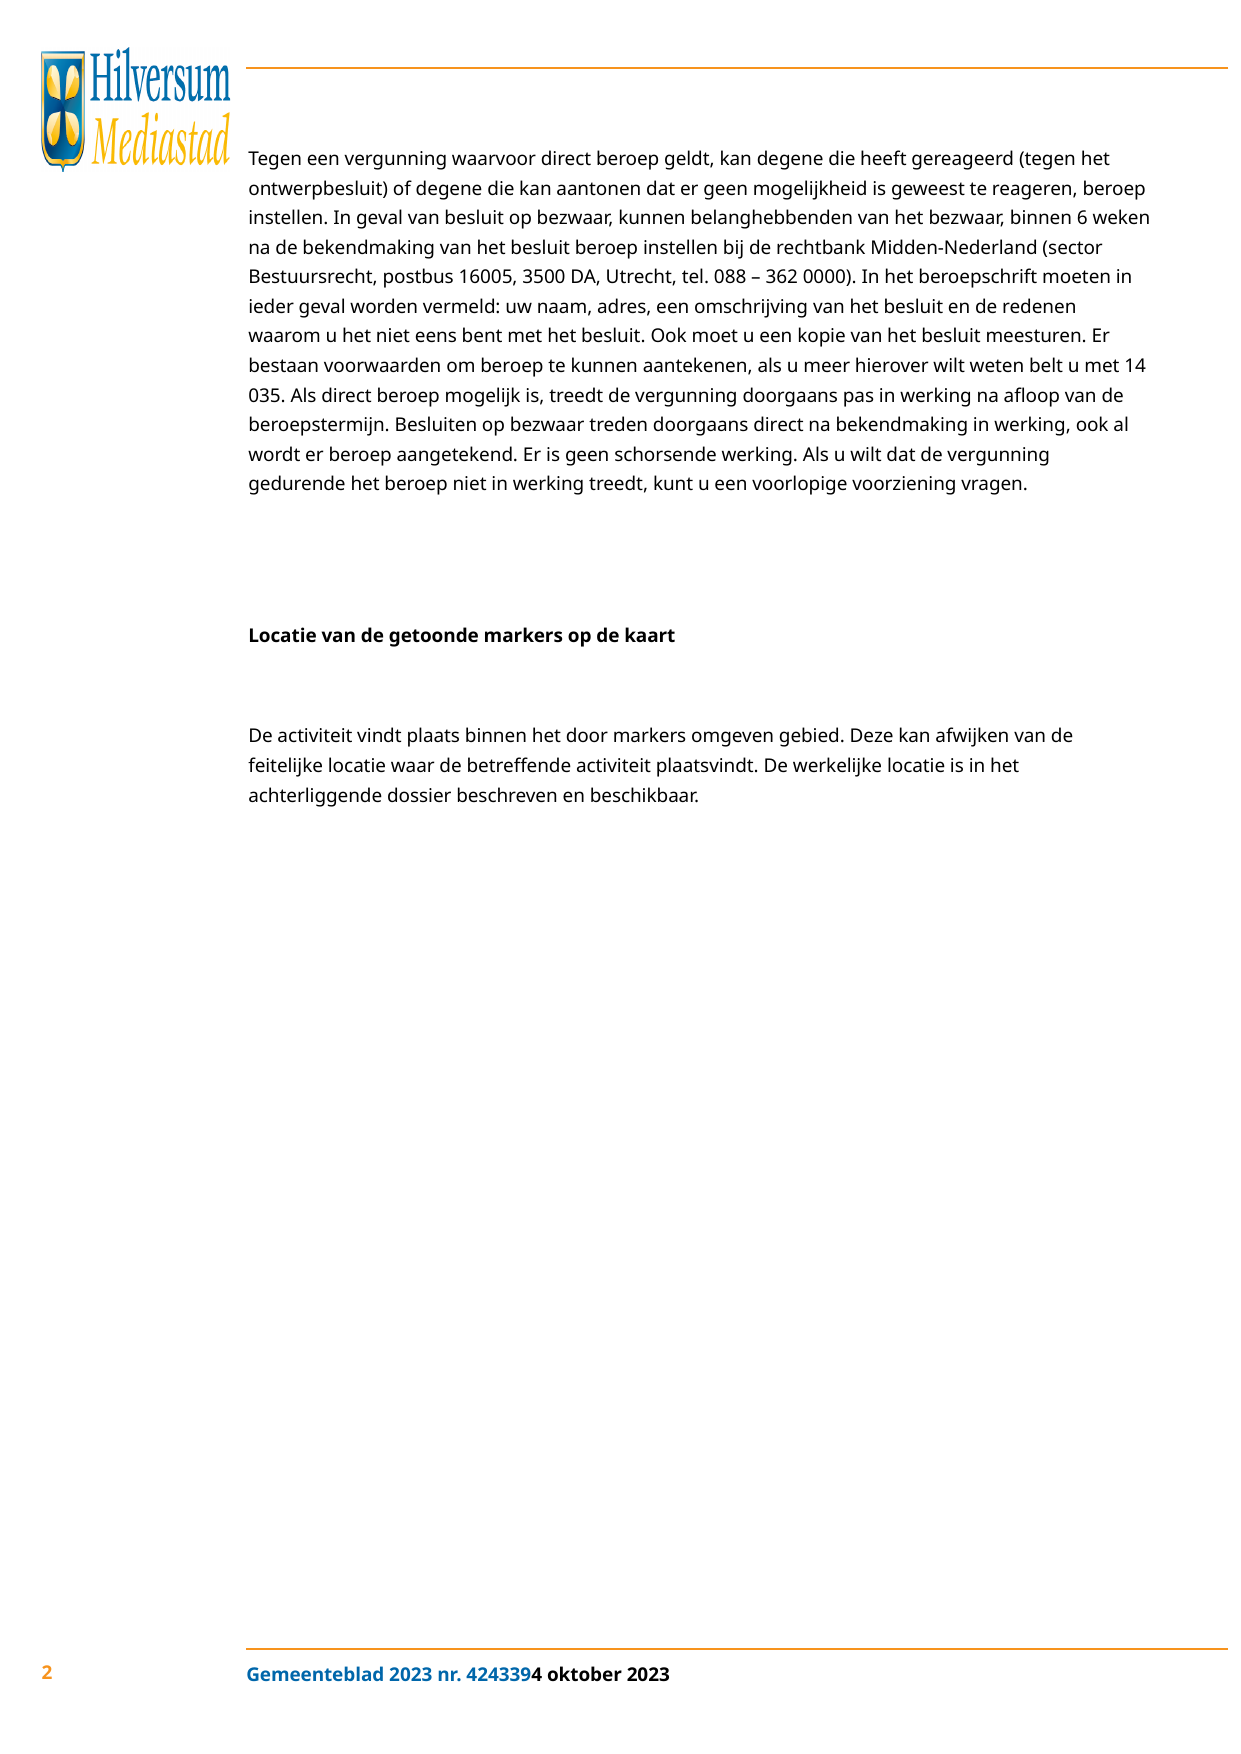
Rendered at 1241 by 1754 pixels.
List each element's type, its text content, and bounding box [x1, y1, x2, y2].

text De activiteit vindt plaats binnen het door markers omgeven gebied. Deze kan afwijken van de feitelijke locatie waar de betreffende activiteit plaatsvindt. De werkelijke locatie is in het achterliggende dossier beschreven en beschikbaar. [248, 723, 1152, 808]
text Tegen een vergunning waarvoor direct beroep geldt, kan degene die heeft gereageerd (tegen het ontwerpbesluit) of degene die kan aantonen dat er geen mogelijkheid is geweest te reageren, beroep instellen. In geval van besluit op bezwaar, kunnen belanghebbenden van het bezwaar, binnen 6 weken na de bekendmaking van het besluit beroep instellen bij de rechtbank Midden-Nederland (sector Bestuursrecht, postbus 16005, 3500 DA, Utrecht, tel. 088 – 362 0000). In het beroepschrift moeten in ieder geval worden vermeld: uw naam, adres, een omschrijving van het besluit en de redenen waarom u het niet eens bent met het besluit. Ook moet u een kopie van het besluit meesturen. Er bestaan voorwaarden om beroep te kunnen aantekenen, als u meer hierover wilt weten belt u met 14 035. Als direct beroep mogelijk is, treedt de vergunning doorgaans pas in werking na afloop van de beroepstermijn. Besluiten op bezwaar treden doorgaans direct na bekendmaking in werking, ook al wordt er beroep aangetekend. Er is geen schorsende werking. Als u wilt dat de vergunning gedurende het beroep niet in werking treedt, kunt u een voorlopige voorziening vragen. [248, 145, 1152, 496]
picture [41, 47, 231, 172]
text Locatie van de getoonde markers op de kaart [248, 622, 1152, 648]
